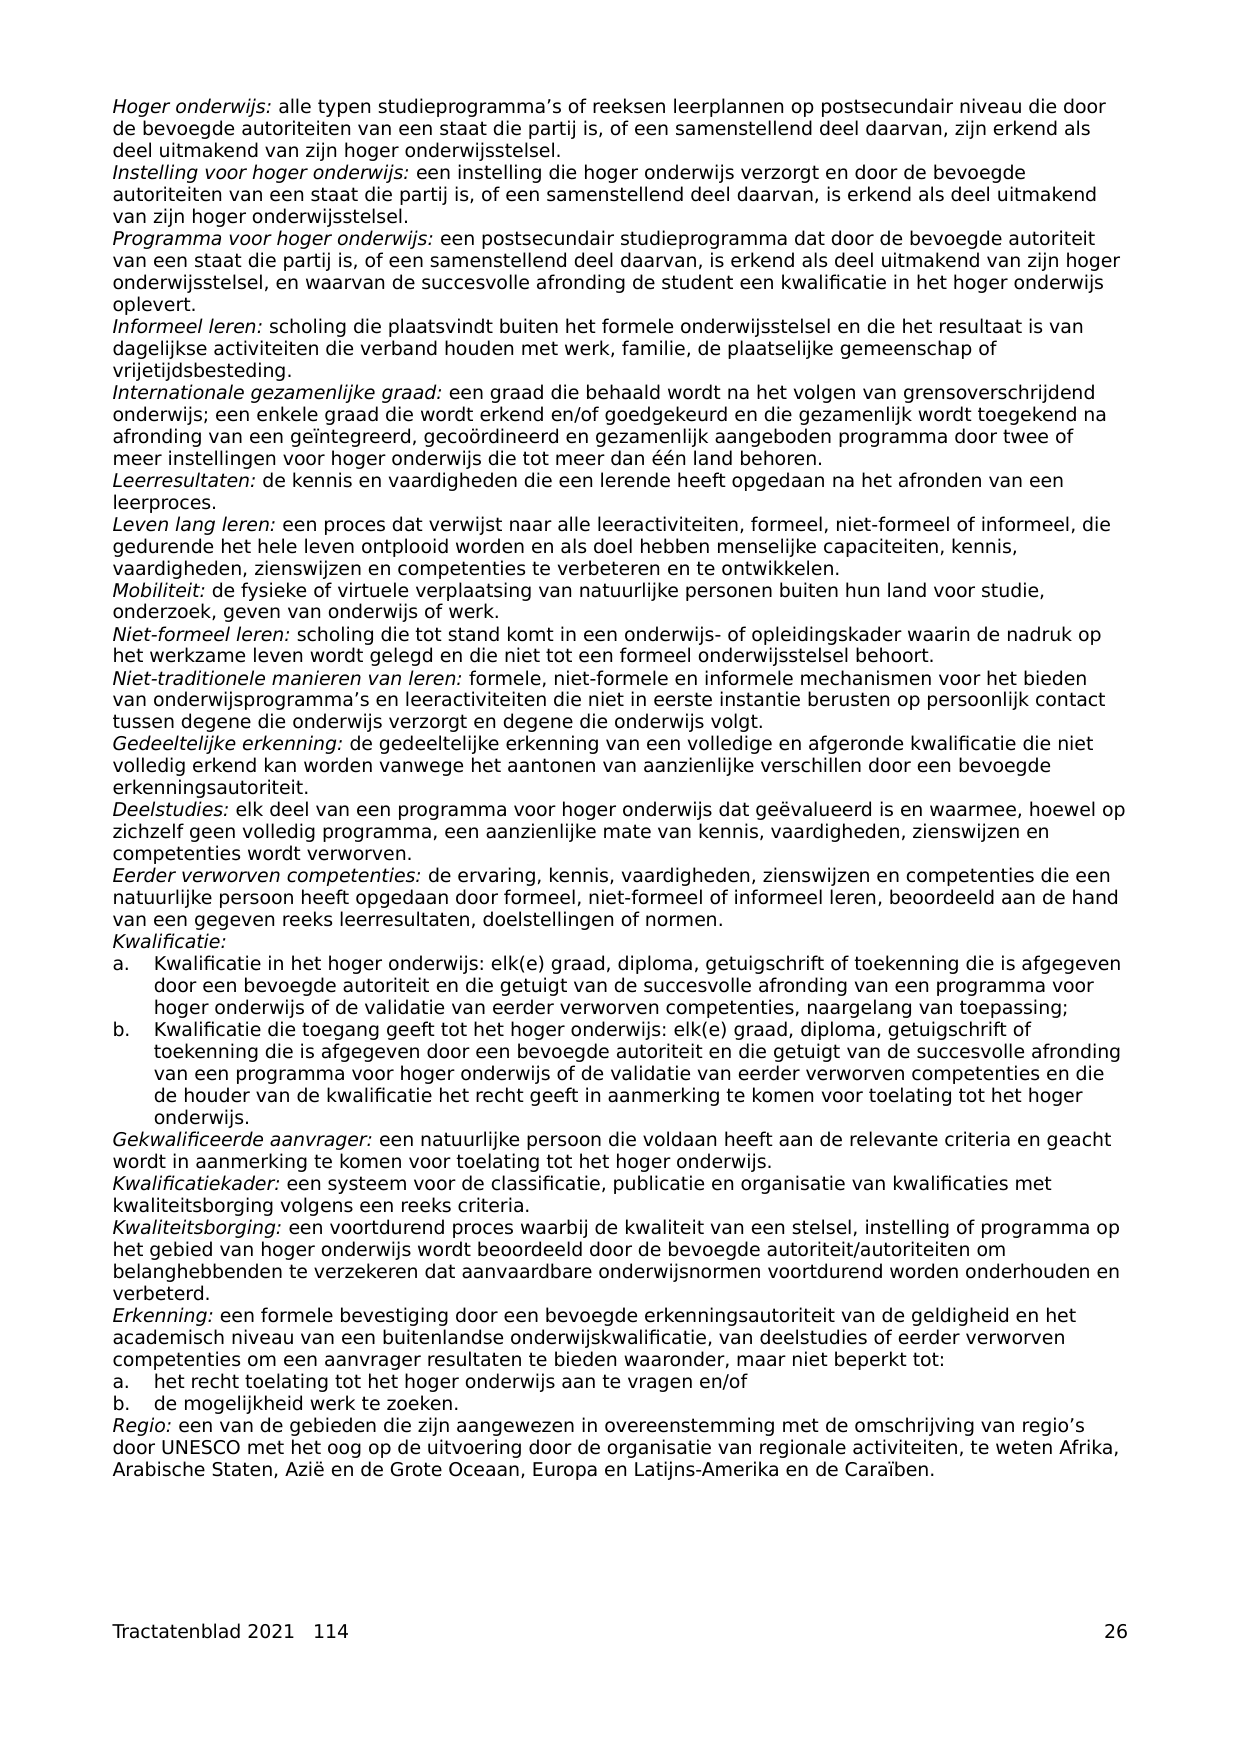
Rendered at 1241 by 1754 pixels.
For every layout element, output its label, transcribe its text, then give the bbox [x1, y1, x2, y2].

text b. de mogelijkheid werk te zoeken. [112, 1393, 1128, 1415]
text Niet-formeel leren: scholing die tot stand komt in een onderwijs- of opleidingskader waarin de nadruk op het werkzame leven wordt gelegd en die niet tot een formeel onderwijsstelsel behoort. [112, 623, 1128, 667]
text Kwalificatiekader: een systeem voor de classificatie, publicatie en organisatie van kwalificaties met kwaliteitsborging volgens een reeks criteria. [112, 1173, 1128, 1217]
text Internationale gezamenlijke graad: een graad die behaald wordt na het volgen van grensoverschrijdend onderwijs; een enkele graad die wordt erkend en/of goedgekeurd en die gezamenlijk wordt toegekend na afronding van een geïntegreerd, gecoördineerd en gezamenlijk aangeboden programma door twee of meer instellingen voor hoger onderwijs die tot meer dan één land behoren. [112, 382, 1128, 469]
text Mobiliteit: de fysieke of virtuele verplaatsing van natuurlijke personen buiten hun land voor studie, onderzoek, geven van onderwijs of werk. [112, 579, 1128, 623]
text a. het recht toelating tot het hoger onderwijs aan te vragen en/of [112, 1371, 1128, 1393]
text Informeel leren: scholing die plaatsvindt buiten het formele onderwijsstelsel en die het resultaat is van dagelijkse activiteiten die verband houden met werk, familie, de plaatselijke gemeenschap of vrijetijdsbesteding. [112, 316, 1128, 382]
text Leerresultaten: de kennis en vaardigheden die een lerende heeft opgedaan na het afronden van een leerproces. [112, 469, 1128, 513]
text Programma voor hoger onderwijs: een postsecundair studieprogramma dat door de bevoegde autoriteit van een staat die partij is, of een samenstellend deel daarvan, is erkend als deel uitmakend van zijn hoger onderwijsstelsel, en waarvan de succesvolle afronding de student een kwalificatie in het hoger onderwijs oplevert. [112, 228, 1128, 316]
text Gekwalificeerde aanvrager: een natuurlijke persoon die voldaan heeft aan de relevante criteria en geacht wordt in aanmerking te komen voor toelating tot het hoger onderwijs. [112, 1129, 1128, 1173]
text Erkenning: een formele bevestiging door een bevoegde erkenningsautoriteit van de geldigheid en het academisch niveau van een buitenlandse onderwijskwalificatie, van deelstudies of eerder verworven competenties om een aanvrager resultaten te bieden waaronder, maar niet beperkt tot: [112, 1305, 1128, 1371]
text Gedeeltelijke erkenning: de gedeeltelijke erkenning van een volledige en afgeronde kwalificatie die niet volledig erkend kan worden vanwege het aantonen van aanzienlijke verschillen door een bevoegde erkenningsautoriteit. [112, 733, 1128, 799]
text a. Kwalificatie in het hoger onderwijs: elk(e) graad, diploma, getuigschrift of toekenning die is afgegeven door een bevoegde autoriteit en die getuigt van de succesvolle afronding van een programma voor hoger onderwijs of de validatie van eerder verworven competenties, naargelang van toepassing; [112, 953, 1128, 1019]
text Niet-traditionele manieren van leren: formele, niet-formele en informele mechanismen voor het bieden van onderwijsprogramma’s en leeractiviteiten die niet in eerste instantie berusten op persoonlijk contact tussen degene die onderwijs verzorgt en degene die onderwijs volgt. [112, 667, 1128, 733]
text b. Kwalificatie die toegang geeft tot het hoger onderwijs: elk(e) graad, diploma, getuigschrift of toekenning die is afgegeven door een bevoegde autoriteit en die getuigt van de succesvolle afronding van een programma voor hoger onderwijs of de validatie van eerder verworven competenties en die de houder van de kwalificatie het recht geeft in aanmerking te komen voor toelating tot het hoger onderwijs. [112, 1019, 1128, 1129]
text Instelling voor hoger onderwijs: een instelling die hoger onderwijs verzorgt en door de bevoegde autoriteiten van een staat die partij is, of een samenstellend deel daarvan, is erkend als deel uitmakend van zijn hoger onderwijsstelsel. [112, 162, 1128, 228]
text Eerder verworven competenties: de ervaring, kennis, vaardigheden, zienswijzen en competenties die een natuurlijke persoon heeft opgedaan door formeel, niet-formeel of informeel leren, beoordeeld aan de hand van een gegeven reeks leerresultaten, doelstellingen of normen. [112, 865, 1128, 931]
text Kwaliteitsborging: een voortdurend proces waarbij de kwaliteit van een stelsel, instelling of programma op het gebied van hoger onderwijs wordt beoordeeld door de bevoegde autoriteit/autoriteiten om belanghebbenden te verzekeren dat aanvaardbare onderwijsnormen voortdurend worden onderhouden en verbeterd. [112, 1217, 1128, 1305]
text Deelstudies: elk deel van een programma voor hoger onderwijs dat geëvalueerd is en waarmee, hoewel op zichzelf geen volledig programma, een aanzienlijke mate van kennis, vaardigheden, zienswijzen en competenties wordt verworven. [112, 799, 1128, 865]
text Kwalificatie: [112, 931, 1128, 953]
text Regio: een van de gebieden die zijn aangewezen in overeenstemming met de omschrijving van regio’s door UNESCO met het oog op de uitvoering door de organisatie van regionale activiteiten, te weten Afrika, Arabische Staten, Azië en de Grote Oceaan, Europa en Latijns-Amerika en de Caraïben. [112, 1415, 1128, 1481]
text Hoger onderwijs: alle typen studieprogramma’s of reeksen leerplannen op postsecundair niveau die door de bevoegde autoriteiten van een staat die partij is, of een samenstellend deel daarvan, zijn erkend als deel uitmakend van zijn hoger onderwijsstelsel. [112, 96, 1128, 162]
text Leven lang leren: een proces dat verwijst naar alle leeractiviteiten, formeel, niet-formeel of informeel, die gedurende het hele leven ontplooid worden en als doel hebben menselijke capaciteiten, kennis, vaardigheden, zienswijzen en competenties te verbeteren en te ontwikkelen. [112, 513, 1128, 579]
